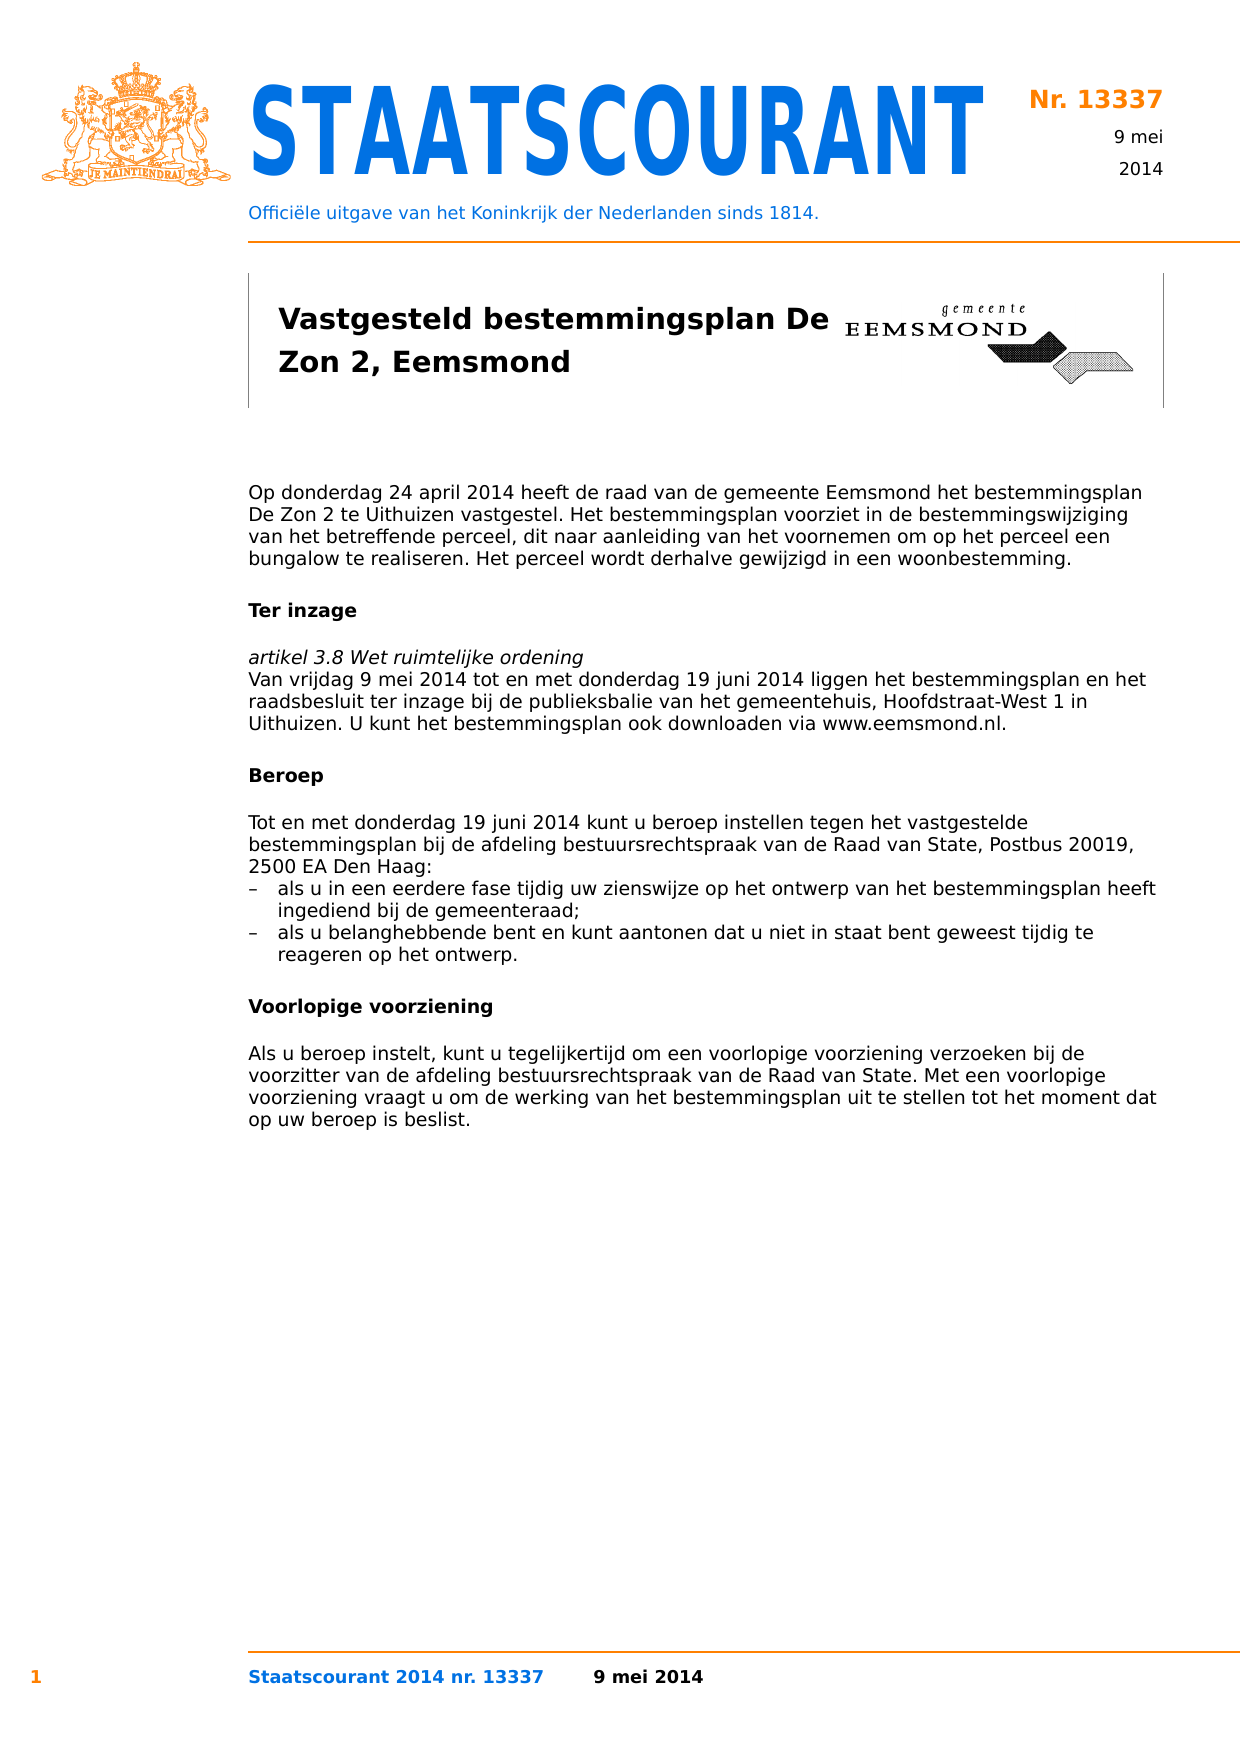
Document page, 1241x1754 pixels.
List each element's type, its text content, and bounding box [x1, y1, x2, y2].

subtitle Vastgesteld bestemmingsplan De Zon 2, Eemsmond [249, 273, 1163, 408]
picture [41, 62, 231, 186]
subtitle Voorlopige voorziening [248, 996, 1163, 1018]
subtitle Beroep [248, 765, 1163, 787]
table_cell 9 mei [998, 121, 1240, 153]
text Als u beroep instelt, kunt u tegelijkertijd om een voorlopige voorziening verzoeken bij de voorzitter van de afdeling bestuursrechtspraak van de Raad van State. Met een voorlopige voorziening vraagt u om de werking van het bestemmingsplan uit te stellen tot het moment dat op uw beroep is beslist. [248, 1043, 1163, 1131]
text Tot en met donderdag 19 juni 2014 kunt u beroep instellen tegen het vastgestelde bestemmingsplan bij de afdeling bestuursrechtspraak van de Raad van State, Postbus 20019, 2500 EA Den Haag: [248, 812, 1163, 878]
table_header [25, 62, 248, 241]
picture [844, 302, 1134, 386]
subtitle Ter inzage [248, 600, 1163, 622]
text – als u belanghebbende bent en kunt aantonen dat u niet in staat bent geweest tijdig te reageren op het ontwerp. [248, 922, 1163, 966]
table_header Nr. 13337 [998, 62, 1240, 121]
table_header STAATSCOURANT [248, 62, 998, 203]
table_cell Officiële uitgave van het Koninkrijk der Nederlanden sinds 1814. [248, 203, 1240, 241]
text Van vrijdag 9 mei 2014 tot en met donderdag 19 juni 2014 liggen het bestemmingsplan en het raadsbesluit ter inzage bij de publieksbalie van het gemeentehuis, Hoofdstraat-West 1 in Uithuizen. U kunt het bestemmingsplan ook downloaden via www.eemsmond.nl. [248, 669, 1163, 735]
table_cell 2014 [998, 153, 1240, 203]
text artikel 3.8 Wet ruimtelijke ordening [248, 647, 1163, 669]
text Op donderdag 24 april 2014 heeft de raad van de gemeente Eemsmond het bestemmingsplan De Zon 2 te Uithuizen vastgestel. Het bestemmingsplan voorziet in de bestemmingswijziging van het betreffende perceel, dit naar aanleiding van het voornemen om op het perceel een bungalow te realiseren. Het perceel wordt derhalve gewijzigd in een woonbestemming. [248, 482, 1163, 570]
text – als u in een eerdere fase tijdig uw zienswijze op het ontwerp van het bestemmingsplan heeft ingediend bij de gemeenteraad; [248, 878, 1163, 922]
